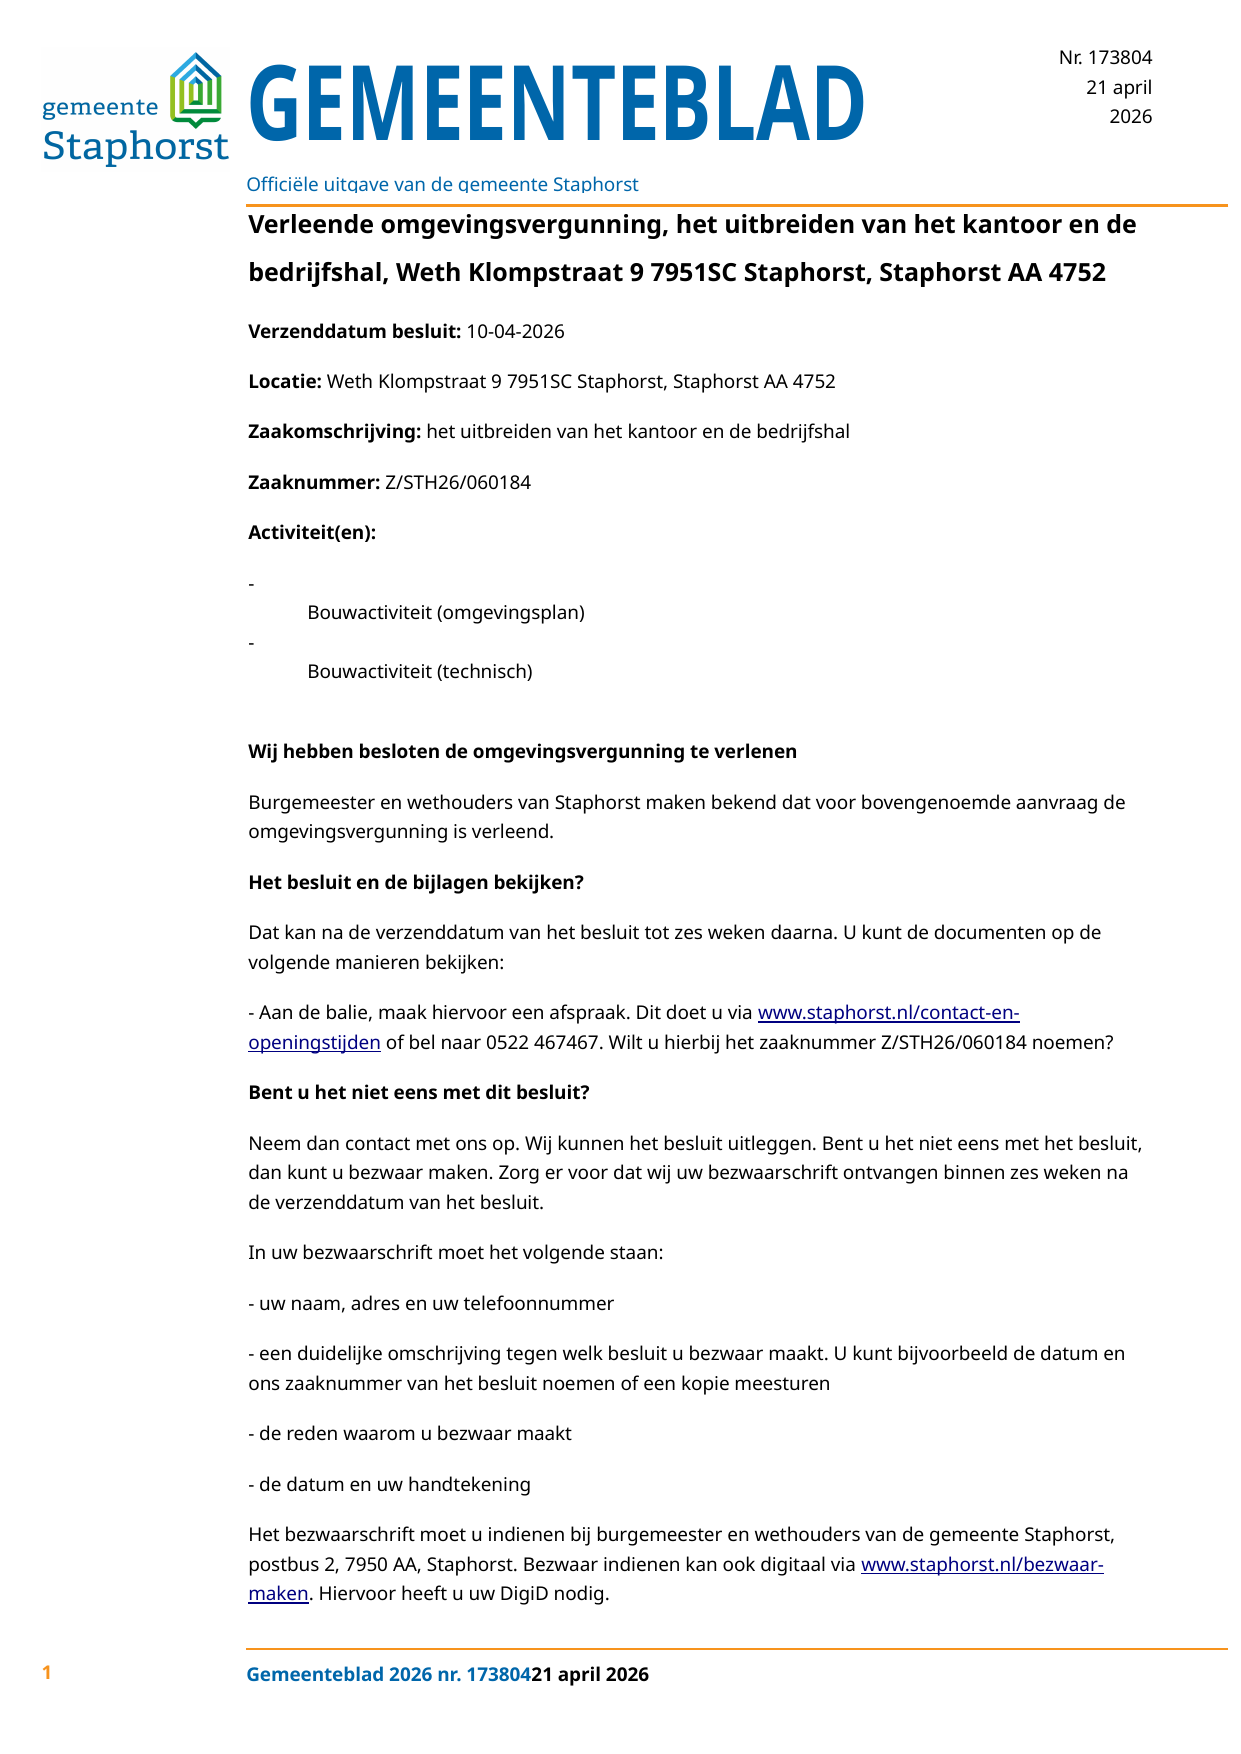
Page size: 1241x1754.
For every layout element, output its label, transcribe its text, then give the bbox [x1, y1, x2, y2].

text Activiteit(en): [248, 519, 1152, 545]
text Verzenddatum besluit: 10-04-2026 [248, 318, 1152, 344]
text - Aan de balie, maak hiervoor een afspraak. Dit doet u via www.staphorst.nl/contact-en-openingstijden of bel naar 0522 467467. Wilt u hierbij het zaaknummer Z/STH26/060184 noemen? [248, 999, 1152, 1055]
text Het besluit en de bijlagen bekijken? [248, 869, 1152, 895]
text - de datum en uw handtekening [248, 1471, 1152, 1497]
text - een duidelijke omschrijving tegen welk besluit u bezwaar maakt. U kunt bijvoorbeeld de datum en ons zaaknummer van het besluit noemen of een kopie meesturen [248, 1340, 1152, 1396]
text Dat kan na de verzenddatum van het besluit tot zes weken daarna. U kunt de documenten op de volgende manieren bekijken: [248, 919, 1152, 975]
text - de reden waarom u bezwaar maakt [248, 1420, 1152, 1446]
text Burgemeester en wethouders van Staphorst maken bekend dat voor bovengenoemde aanvraag de omgevingsvergunning is verleend. [248, 789, 1152, 844]
list Bouwactiviteit (omgevingsplan) [248, 599, 1152, 625]
text Het bezwaarschrift moet u indienen bij burgemeester en wethouders van de gemeente Staphorst, postbus 2, 7950 AA, Staphorst. Bezwaar indienen kan ook digitaal via www.staphorst.nl/bezwaar-maken. Hiervoor heeft u uw DigiD nodig. [248, 1521, 1152, 1606]
text In uw bezwaarschrift moet het volgende staan: [248, 1239, 1152, 1265]
text - uw naam, adres en uw telefoonnummer [248, 1290, 1152, 1316]
text Verleende omgevingsvergunning, het uitbreiden van het kantoor en de bedrijfshal, Weth Klompstraat 9 7951SC Staphorst, Staphorst AA 4752 [248, 207, 1152, 288]
text Wij hebben besloten de omgevingsvergunning te verlenen [248, 739, 1152, 764]
picture [41, 47, 231, 172]
text Bent u het niet eens met dit besluit? [248, 1079, 1152, 1105]
text Neem dan contact met ons op. Wij kunnen het besluit uitleggen. Bent u het niet eens met het besluit, dan kunt u bezwaar maken. Zorg er voor dat wij uw bezwaarschrift ontvangen binnen zes weken na de verzenddatum van het besluit. [248, 1130, 1152, 1215]
text Zaakomschrijving: het uitbreiden van het kantoor en de bedrijfshal [248, 419, 1152, 444]
text Zaaknummer: Z/STH26/060184 [248, 469, 1152, 495]
list Bouwactiviteit (technisch) [248, 659, 1152, 684]
text Locatie: Weth Klompstraat 9 7951SC Staphorst, Staphorst AA 4752 [248, 368, 1152, 394]
